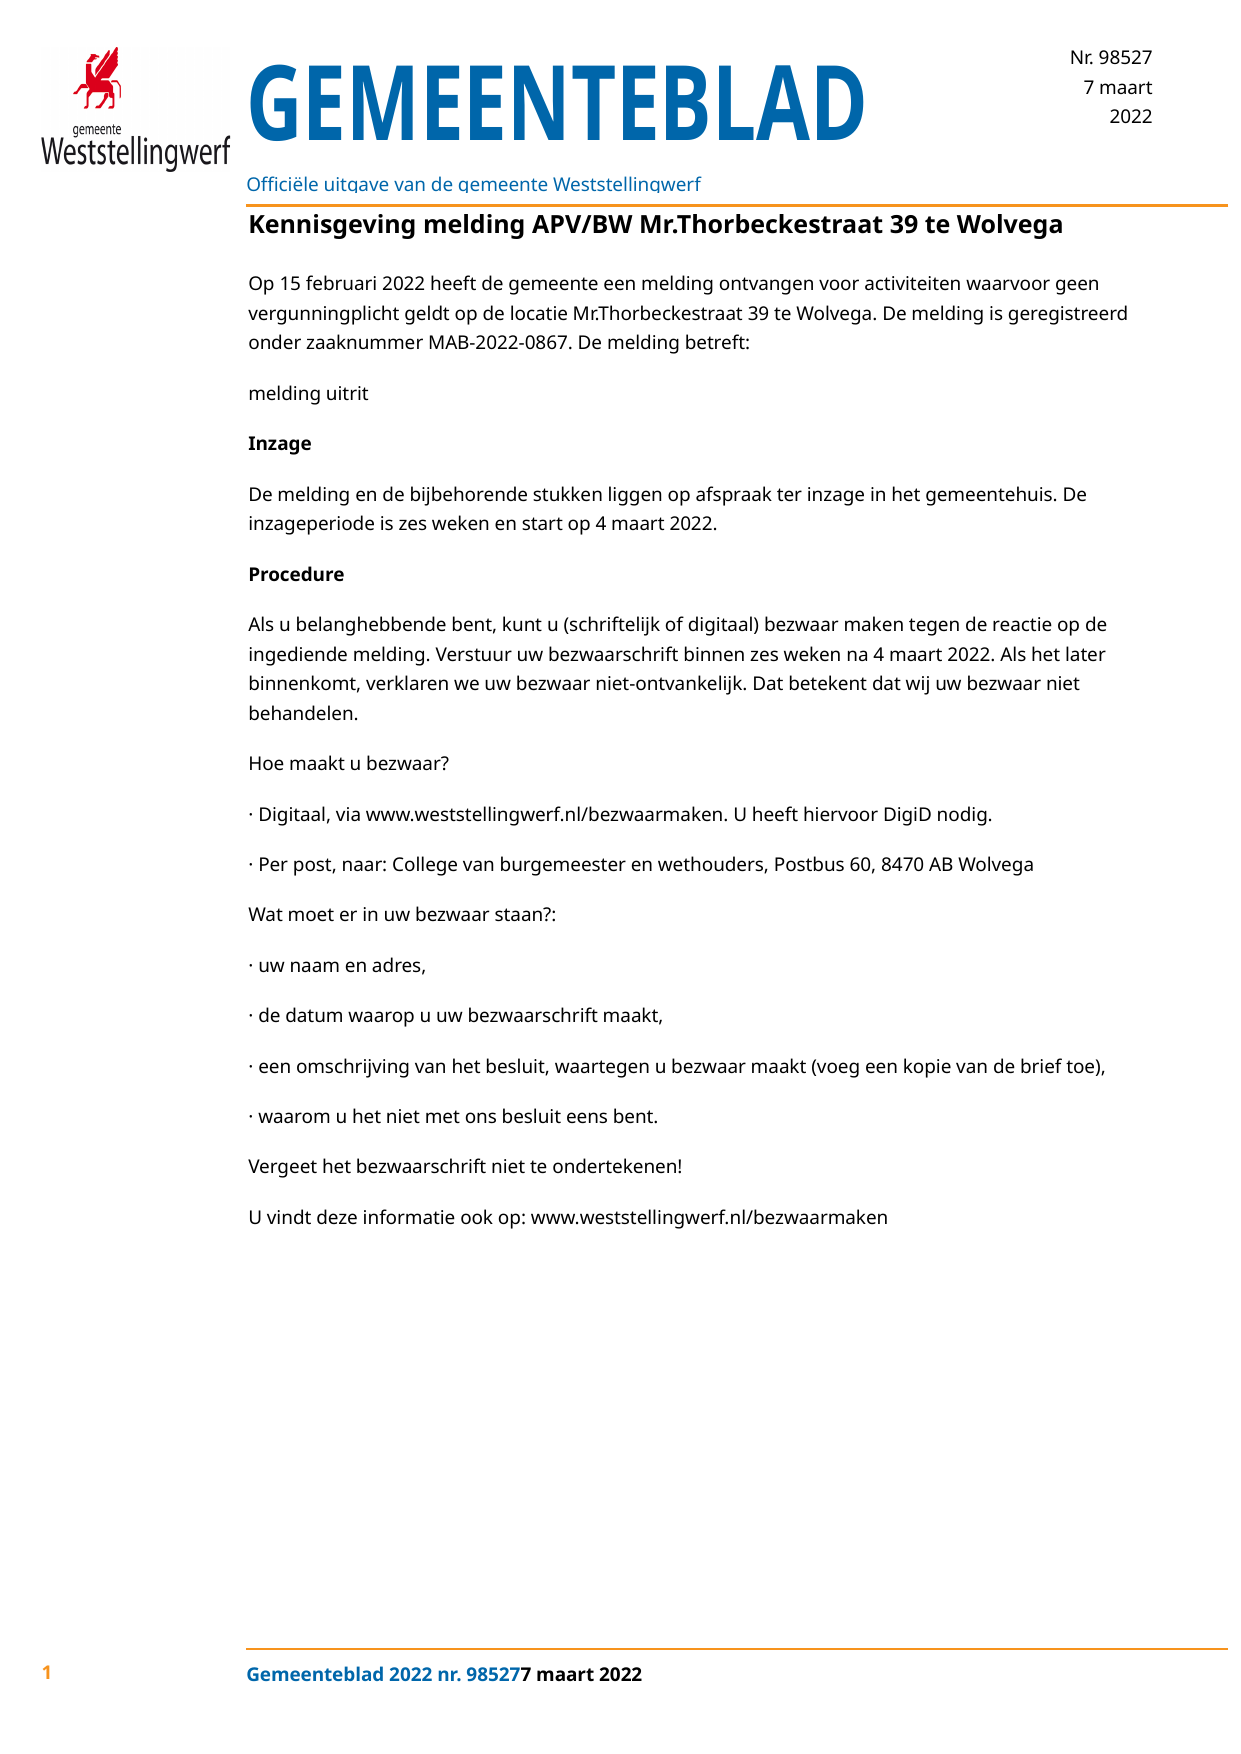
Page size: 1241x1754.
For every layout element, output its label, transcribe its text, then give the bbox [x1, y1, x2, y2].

text melding uitrit [248, 380, 1152, 406]
picture [41, 47, 231, 172]
text U vindt deze informatie ook op: www.weststellingwerf.nl/bezwaarmaken [248, 1204, 1152, 1230]
text · uw naam en adres, [248, 952, 1152, 978]
text Inzage [248, 430, 1152, 456]
text Als u belanghebbende bent, kunt u (schriftelijk of digitaal) bezwaar maken tegen de reactie op de ingediende melding. Verstuur uw bezwaarschrift binnen zes weken na 4 maart 2022. Als het later binnenkomt, verklaren we uw bezwaar niet-ontvankelijk. Dat betekent dat wij uw bezwaar niet behandelen. [248, 611, 1152, 726]
text Procedure [248, 561, 1152, 586]
text · de datum waarop u uw bezwaarschrift maakt, [248, 1002, 1152, 1028]
text Vergeet het bezwaarschrift niet te ondertekenen! [248, 1154, 1152, 1179]
text · waarom u het niet met ons besluit eens bent. [248, 1103, 1152, 1129]
text Op 15 februari 2022 heeft de gemeente een melding ontvangen voor activiteiten waarvoor geen vergunningplicht geldt op de locatie Mr.Thorbeckestraat 39 te Wolvega. De melding is geregistreerd onder zaaknummer MAB-2022-0867. De melding betreft: [248, 270, 1152, 355]
text Kennisgeving melding APV/BW Mr.Thorbeckestraat 39 te Wolvega [248, 207, 1152, 241]
text · Digitaal, via www.weststellingwerf.nl/bezwaarmaken. U heeft hiervoor DigiD nodig. [248, 801, 1152, 826]
text Wat moet er in uw bezwaar staan?: [248, 902, 1152, 927]
text Hoe maakt u bezwaar? [248, 750, 1152, 776]
text De melding en de bijbehorende stukken liggen op afspraak ter inzage in het gemeentehuis. De inzageperiode is zes weken en start op 4 maart 2022. [248, 481, 1152, 536]
text · een omschrijving van het besluit, waartegen u bezwaar maakt (voeg een kopie van de brief toe), [248, 1053, 1152, 1078]
text · Per post, naar: College van burgemeester en wethouders, Postbus 60, 8470 AB Wolvega [248, 851, 1152, 877]
